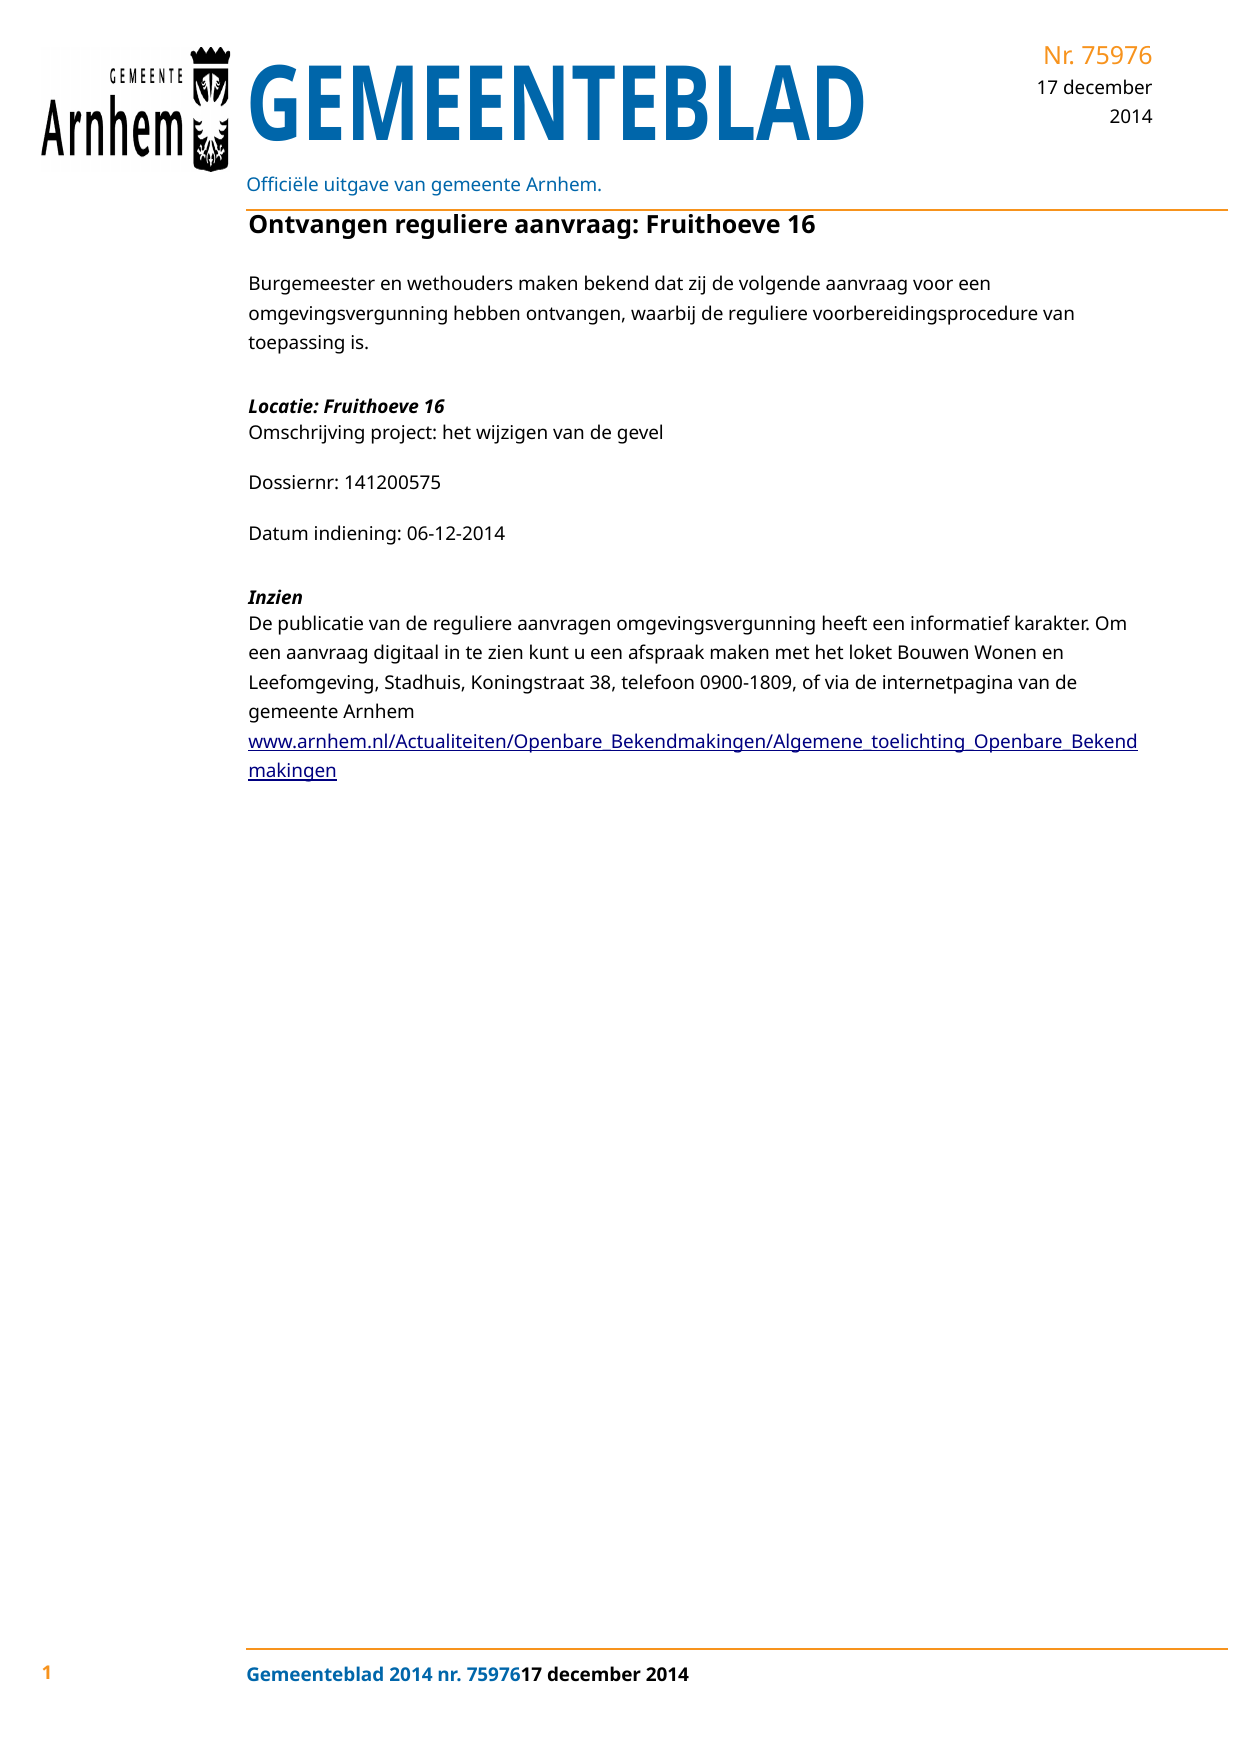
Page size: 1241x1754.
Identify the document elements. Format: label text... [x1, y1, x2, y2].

picture [41, 47, 231, 172]
text Datum indiening: 06-12-2014 [248, 520, 1152, 546]
text Inzien [248, 584, 1152, 610]
text Ontvangen reguliere aanvraag: Fruithoeve 16 [248, 211, 1152, 241]
text Omschrijving project: het wijzigen van de gevel [248, 419, 1152, 445]
text Burgemeester en wethouders maken bekend dat zij de volgende aanvraag voor een omgevingsvergunning hebben ontvangen, waarbij de reguliere voorbereidingsprocedure van toepassing is. [248, 270, 1152, 355]
text De publicatie van de reguliere aanvragen omgevingsvergunning heeft een informatief karakter. Om een aanvraag digitaal in te zien kunt u een afspraak maken met het loket Bouwen Wonen en Leefomgeving, Stadhuis, Koningstraat 38, telefoon 0900-1809, of via de internetpagina van de gemeente Arnhem www.arnhem.nl/Actualiteiten/Openbare_Bekendmakingen/Algemene_toelichting_Openbare_Bekendmakingen [248, 610, 1152, 783]
text Locatie: Fruithoeve 16 [248, 393, 1152, 419]
text Dossiernr: 141200575 [248, 469, 1152, 495]
